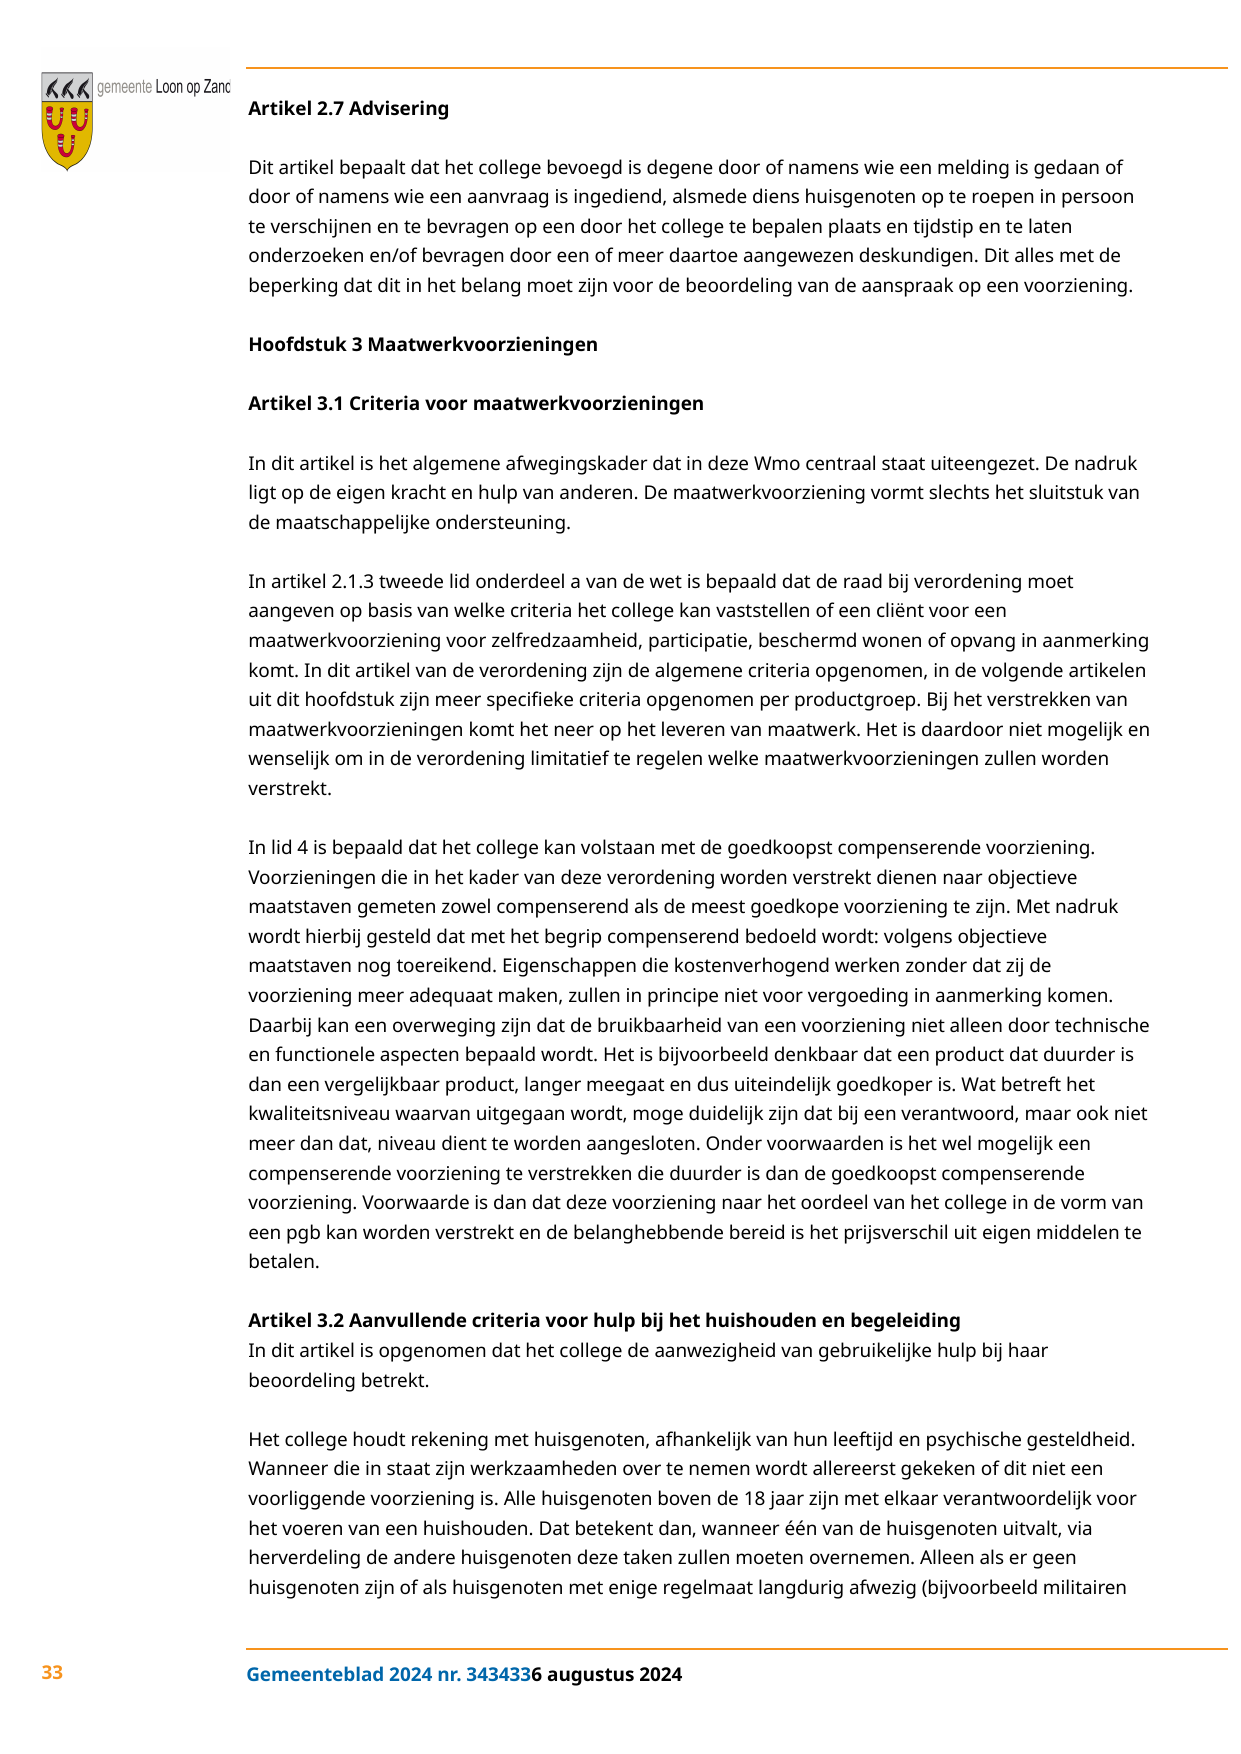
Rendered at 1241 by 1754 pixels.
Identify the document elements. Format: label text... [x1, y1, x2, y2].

text In dit artikel is het algemene afwegingskader dat in deze Wmo centraal staat uiteengezet. De nadruk ligt op de eigen kracht en hulp van anderen. De maatwerkvoorziening vormt slechts het sluitstuk van de maatschappelijke ondersteuning. [248, 450, 1152, 535]
picture [41, 47, 231, 172]
text Artikel 3.1 Criteria voor maatwerkvoorzieningen [248, 391, 1152, 416]
text Artikel 2.7 Advisering [248, 95, 1152, 121]
text In artikel 2.1.3 tweede lid onderdeel a van de wet is bepaald dat de raad bij verordening moet aangeven op basis van welke criteria het college kan vaststellen of een cliënt voor een maatwerkvoorziening voor zelfredzaamheid, participatie, beschermd wonen of opvang in aanmerking komt. In dit artikel van de verordening zijn de algemene criteria opgenomen, in de volgende artikelen uit dit hoofdstuk zijn meer specifieke criteria opgenomen per productgroep. Bij het verstrekken van maatwerkvoorzieningen komt het neer op het leveren van maatwerk. Het is daardoor niet mogelijk en wenselijk om in de verordening limitatief te regelen welke maatwerkvoorzieningen zullen worden verstrekt. [248, 568, 1152, 801]
text In lid 4 is bepaald dat het college kan volstaan met de goedkoopst compenserende voorziening. Voorzieningen die in het kader van deze verordening worden verstrekt dienen naar objectieve maatstaven gemeten zowel compenserend als de meest goedkope voorziening te zijn. Met nadruk wordt hierbij gesteld dat met het begrip compenserend bedoeld wordt: volgens objectieve maatstaven nog toereikend. Eigenschappen die kostenverhogend werken zonder dat zij de voorziening meer adequaat maken, zullen in principe niet voor vergoeding in aanmerking komen. Daarbij kan een overweging zijn dat de bruikbaarheid van een voorziening niet alleen door technische en functionele aspecten bepaald wordt. Het is bijvoorbeeld denkbaar dat een product dat duurder is dan een vergelijkbaar product, langer meegaat en dus uiteindelijk goedkoper is. Wat betreft het kwaliteitsniveau waarvan uitgegaan wordt, moge duidelijk zijn dat bij een verantwoord, maar ook niet meer dan dat, niveau dient te worden aangesloten. Onder voorwaarden is het wel mogelijk een compenserende voorziening te verstrekken die duurder is dan de goedkoopst compenserende voorziening. Voorwaarde is dan dat deze voorziening naar het oordeel van het college in de vorm van een pgb kan worden verstrekt en de belanghebbende bereid is het prijsverschil uit eigen middelen te betalen. [248, 834, 1152, 1274]
text In dit artikel is opgenomen dat het college de aanwezigheid van gebruikelijke hulp bij haar beoordeling betrekt. [248, 1337, 1152, 1393]
text Het college houdt rekening met huisgenoten, afhankelijk van hun leeftijd en psychische gesteldheid. Wanneer die in staat zijn werkzaamheden over te nemen wordt allereerst gekeken of dit niet een voorliggende voorziening is. Alle huisgenoten boven de 18 jaar zijn met elkaar verantwoordelijk voor het voeren van een huishouden. Dat betekent dan, wanneer één van de huisgenoten uitvalt, via herverdeling de andere huisgenoten deze taken zullen moeten overnemen. Alleen als er geen huisgenoten zijn of als huisgenoten met enige regelmaat langdurig afwezig (bijvoorbeeld militairen [248, 1426, 1152, 1600]
text Artikel 3.2 Aanvullende criteria voor hulp bij het huishouden en begeleiding [248, 1308, 1152, 1333]
text Dit artikel bepaalt dat het college bevoegd is degene door of namens wie een melding is gedaan of door of namens wie een aanvraag is ingediend, alsmede diens huisgenoten op te roepen in persoon te verschijnen en te bevragen op een door het college te bepalen plaats en tijdstip en te laten onderzoeken en/of bevragen door een of meer daartoe aangewezen deskundigen. Dit alles met de beperking dat dit in het belang moet zijn voor de beoordeling van de aanspraak op een voorziening. [248, 154, 1152, 298]
text Hoofdstuk 3 Maatwerkvoorzieningen [248, 331, 1152, 357]
